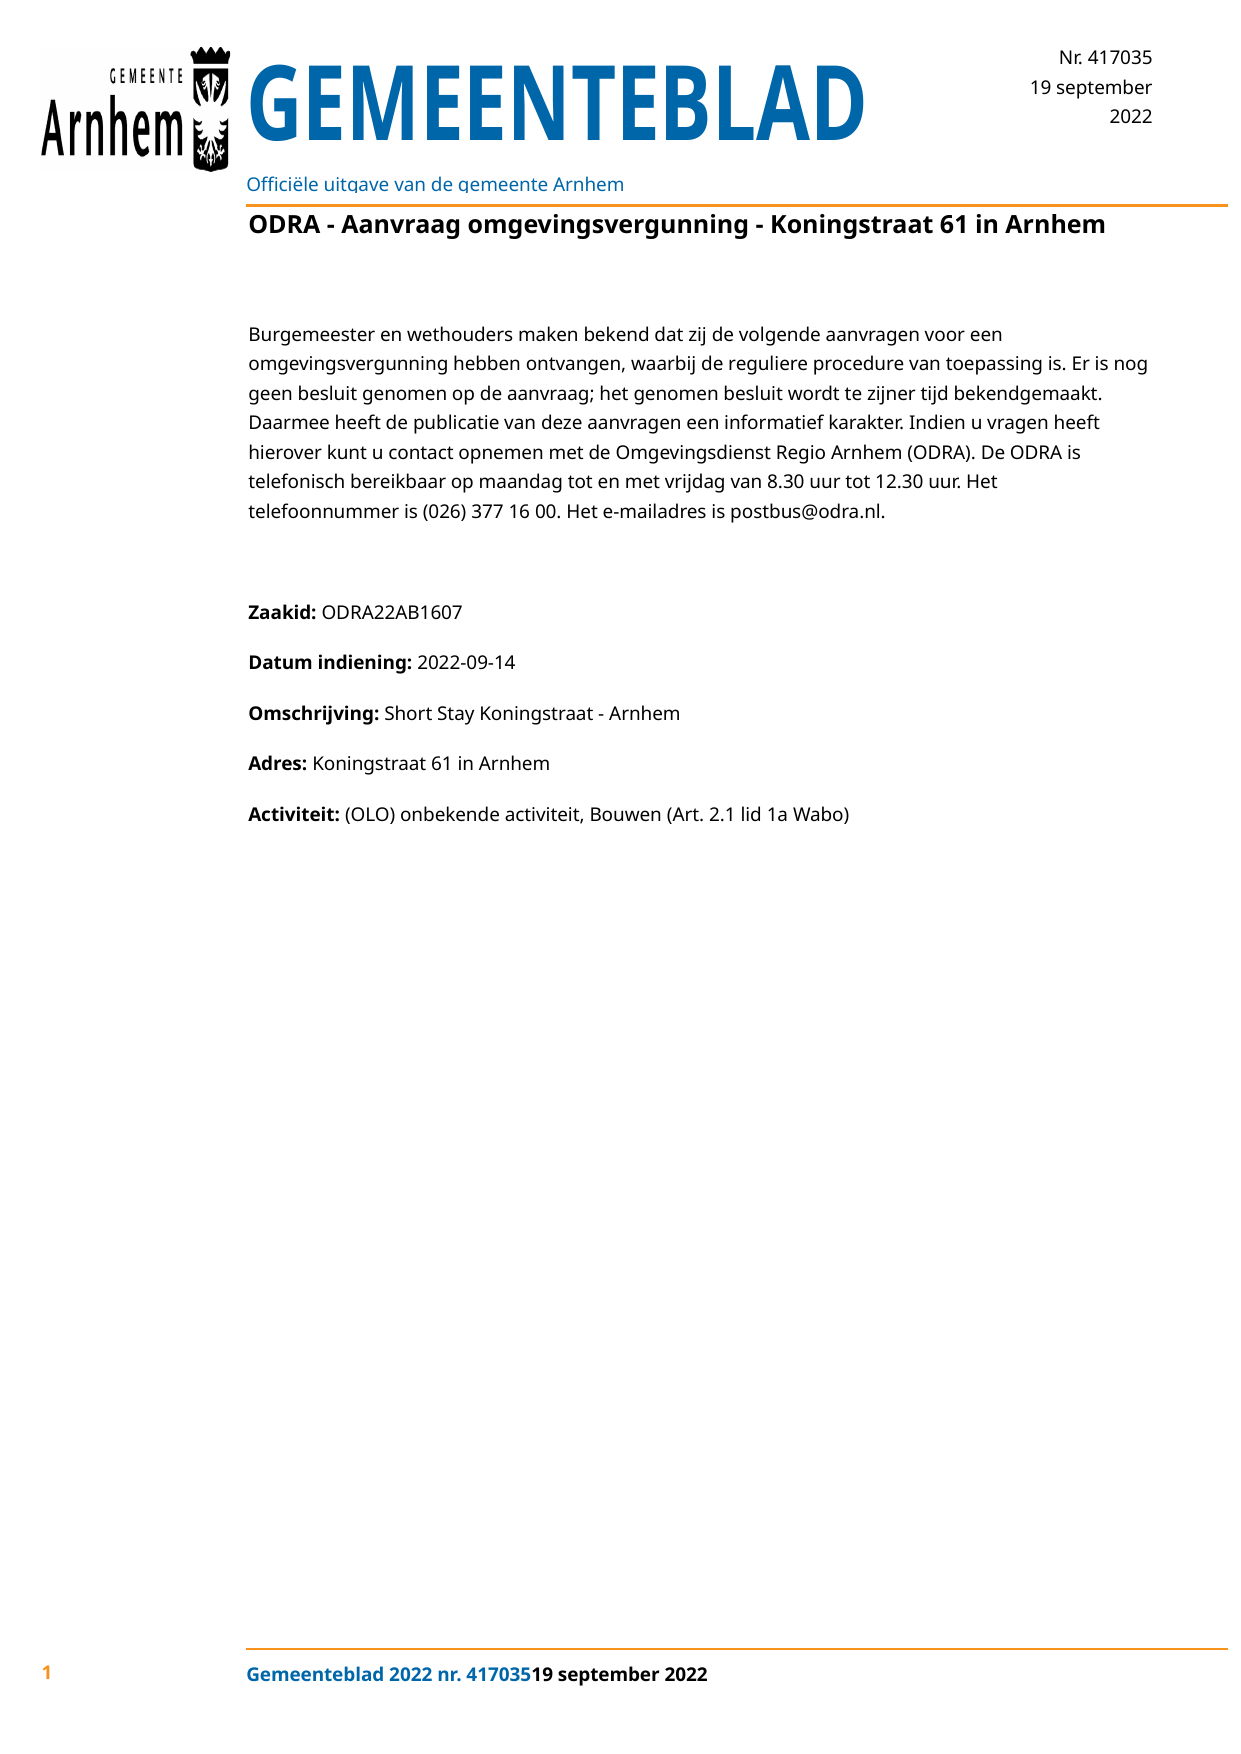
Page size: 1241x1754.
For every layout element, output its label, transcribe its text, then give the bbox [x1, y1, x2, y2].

text ODRA - Aanvraag omgevingsvergunning - Koningstraat 61 in Arnhem [248, 207, 1152, 241]
text Datum indiening: 2022-09-14 [248, 649, 1152, 675]
picture [41, 47, 231, 172]
text Activiteit: (OLO) onbekende activiteit, Bouwen (Art. 2.1 lid 1a Wabo) [248, 801, 1152, 826]
text Adres: Koningstraat 61 in Arnhem [248, 750, 1152, 776]
text Burgemeester en wethouders maken bekend dat zij de volgende aanvragen voor een omgevingsvergunning hebben ontvangen, waarbij de reguliere procedure van toepassing is. Er is nog geen besluit genomen op de aanvraag; het genomen besluit wordt te zijner tijd bekendgemaakt. Daarmee heeft de publicatie van deze aanvragen een informatief karakter. Indien u vragen heeft hierover kunt u contact opnemen met de Omgevingsdienst Regio Arnhem (ODRA). De ODRA is telefonisch bereikbaar op maandag tot en met vrijdag van 8.30 uur tot 12.30 uur. Het telefoonnummer is (026) 377 16 00. Het e-mailadres is postbus@odra.nl. [248, 321, 1152, 524]
text Zaakid: ODRA22AB1607 [248, 599, 1152, 625]
text Omschrijving: Short Stay Koningstraat - Arnhem [248, 700, 1152, 726]
